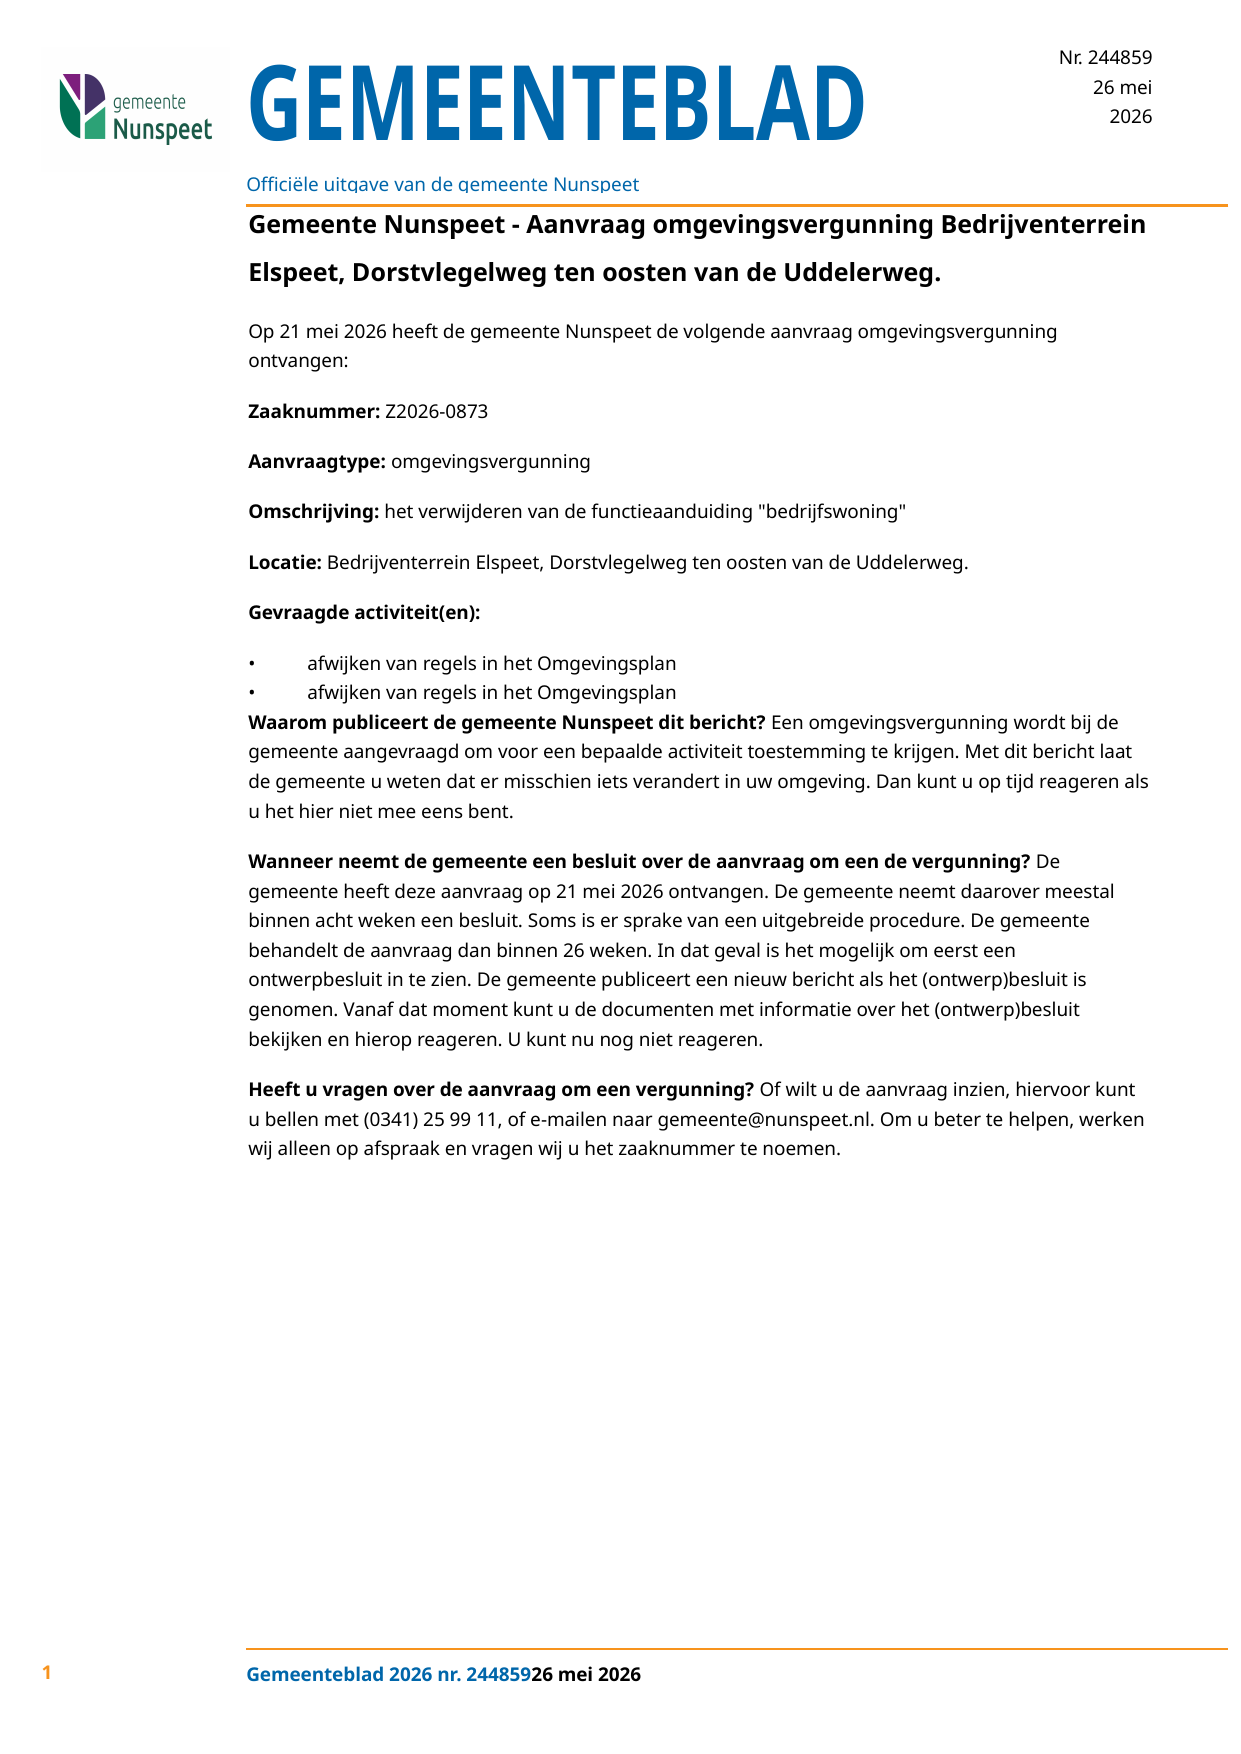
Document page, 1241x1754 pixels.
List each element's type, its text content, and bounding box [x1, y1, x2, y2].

text Heeft u vragen over de aanvraag om een vergunning? Of wilt u de aanvraag inzien, hiervoor kunt u bellen met (0341) 25 99 11, of e-mailen naar gemeente@nunspeet.nl. Om u beter te helpen, werken wij alleen op afspraak en vragen wij u het zaaknummer te noemen. [248, 1076, 1152, 1161]
text Omschrijving: het verwijderen van de functieaanduiding "bedrijfswoning" [248, 499, 1152, 524]
text Op 21 mei 2026 heeft de gemeente Nunspeet de volgende aanvraag omgevingsvergunning ontvangen: [248, 318, 1152, 373]
text Aanvraagtype: omgevingsvergunning [248, 448, 1152, 474]
text Locatie: Bedrijventerrein Elspeet, Dorstvlegelweg ten oosten van de Uddelerweg. [248, 549, 1152, 575]
list afwijken van regels in het Omgevingsplan [248, 650, 1152, 676]
list afwijken van regels in het Omgevingsplan [248, 679, 1152, 705]
text Gevraagde activiteit(en): [248, 599, 1152, 625]
picture [41, 47, 231, 172]
text Wanneer neemt de gemeente een besluit over de aanvraag om een de vergunning? De gemeente heeft deze aanvraag op 21 mei 2026 ontvangen. De gemeente neemt daarover meestal binnen acht weken een besluit. Soms is er sprake van een uitgebreide procedure. De gemeente behandelt de aanvraag dan binnen 26 weken. In dat geval is het mogelijk om eerst een ontwerpbesluit in te zien. De gemeente publiceert een nieuw bericht als het (ontwerp)besluit is genomen. Vanaf dat moment kunt u de documenten met informatie over het (ontwerp)besluit bekijken en hierop reageren. U kunt nu nog niet reageren. [248, 848, 1152, 1052]
text Zaaknummer: Z2026-0873 [248, 398, 1152, 424]
text Gemeente Nunspeet - Aanvraag omgevingsvergunning Bedrijventerrein Elspeet, Dorstvlegelweg ten oosten van de Uddelerweg. [248, 207, 1152, 288]
text Waarom publiceert de gemeente Nunspeet dit bericht? Een omgevingsvergunning wordt bij de gemeente aangevraagd om voor een bepaalde activiteit toestemming te krijgen. Met dit bericht laat de gemeente u weten dat er misschien iets verandert in uw omgeving. Dan kunt u op tijd reageren als u het hier niet mee eens bent. [248, 709, 1152, 824]
